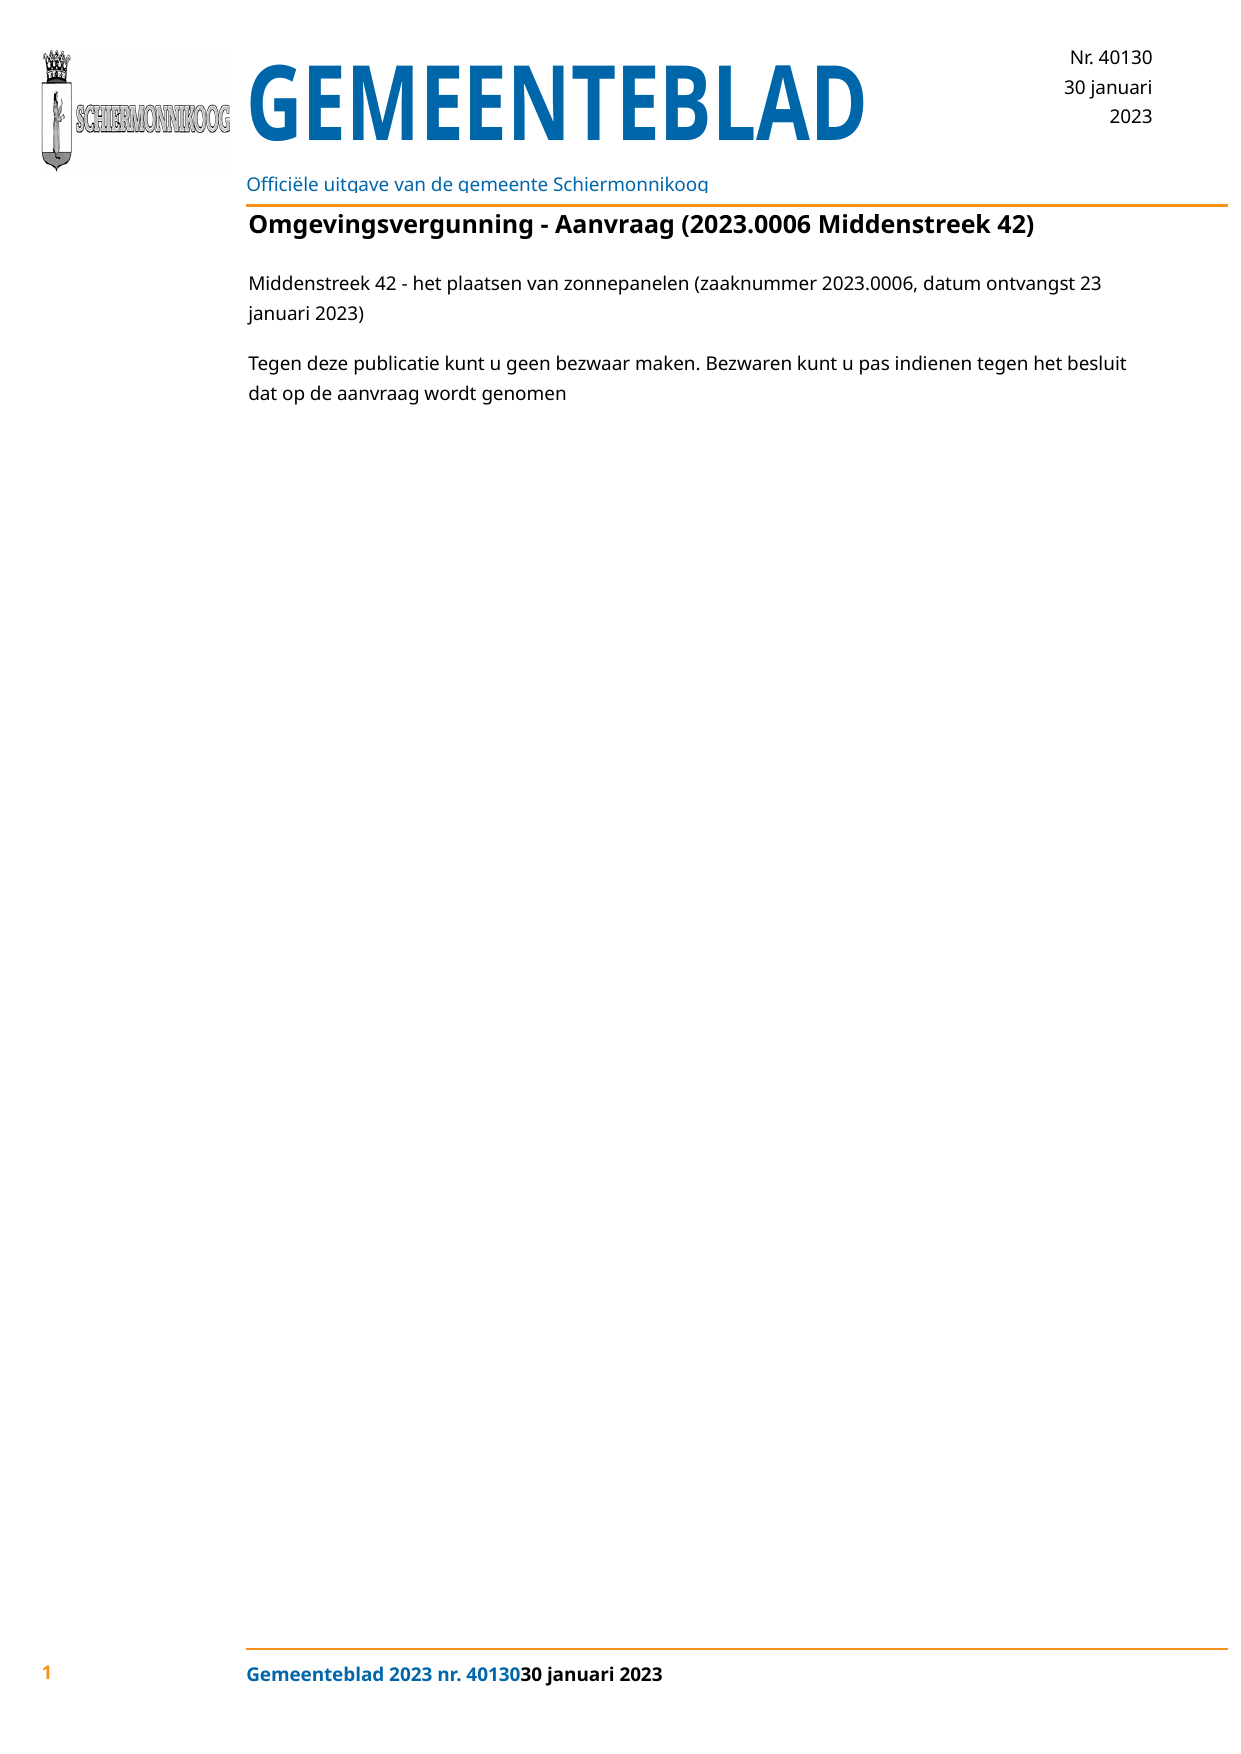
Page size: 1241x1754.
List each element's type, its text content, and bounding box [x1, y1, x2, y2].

text Middenstreek 42 - het plaatsen van zonnepanelen (zaaknummer 2023.0006, datum ontvangst 23 januari 2023) [248, 270, 1152, 326]
text Omgevingsvergunning - Aanvraag (2023.0006 Middenstreek 42) [248, 207, 1152, 241]
text Tegen deze publicatie kunt u geen bezwaar maken. Bezwaren kunt u pas indienen tegen het besluit dat op de aanvraag wordt genomen [248, 350, 1152, 406]
picture [41, 47, 231, 172]
